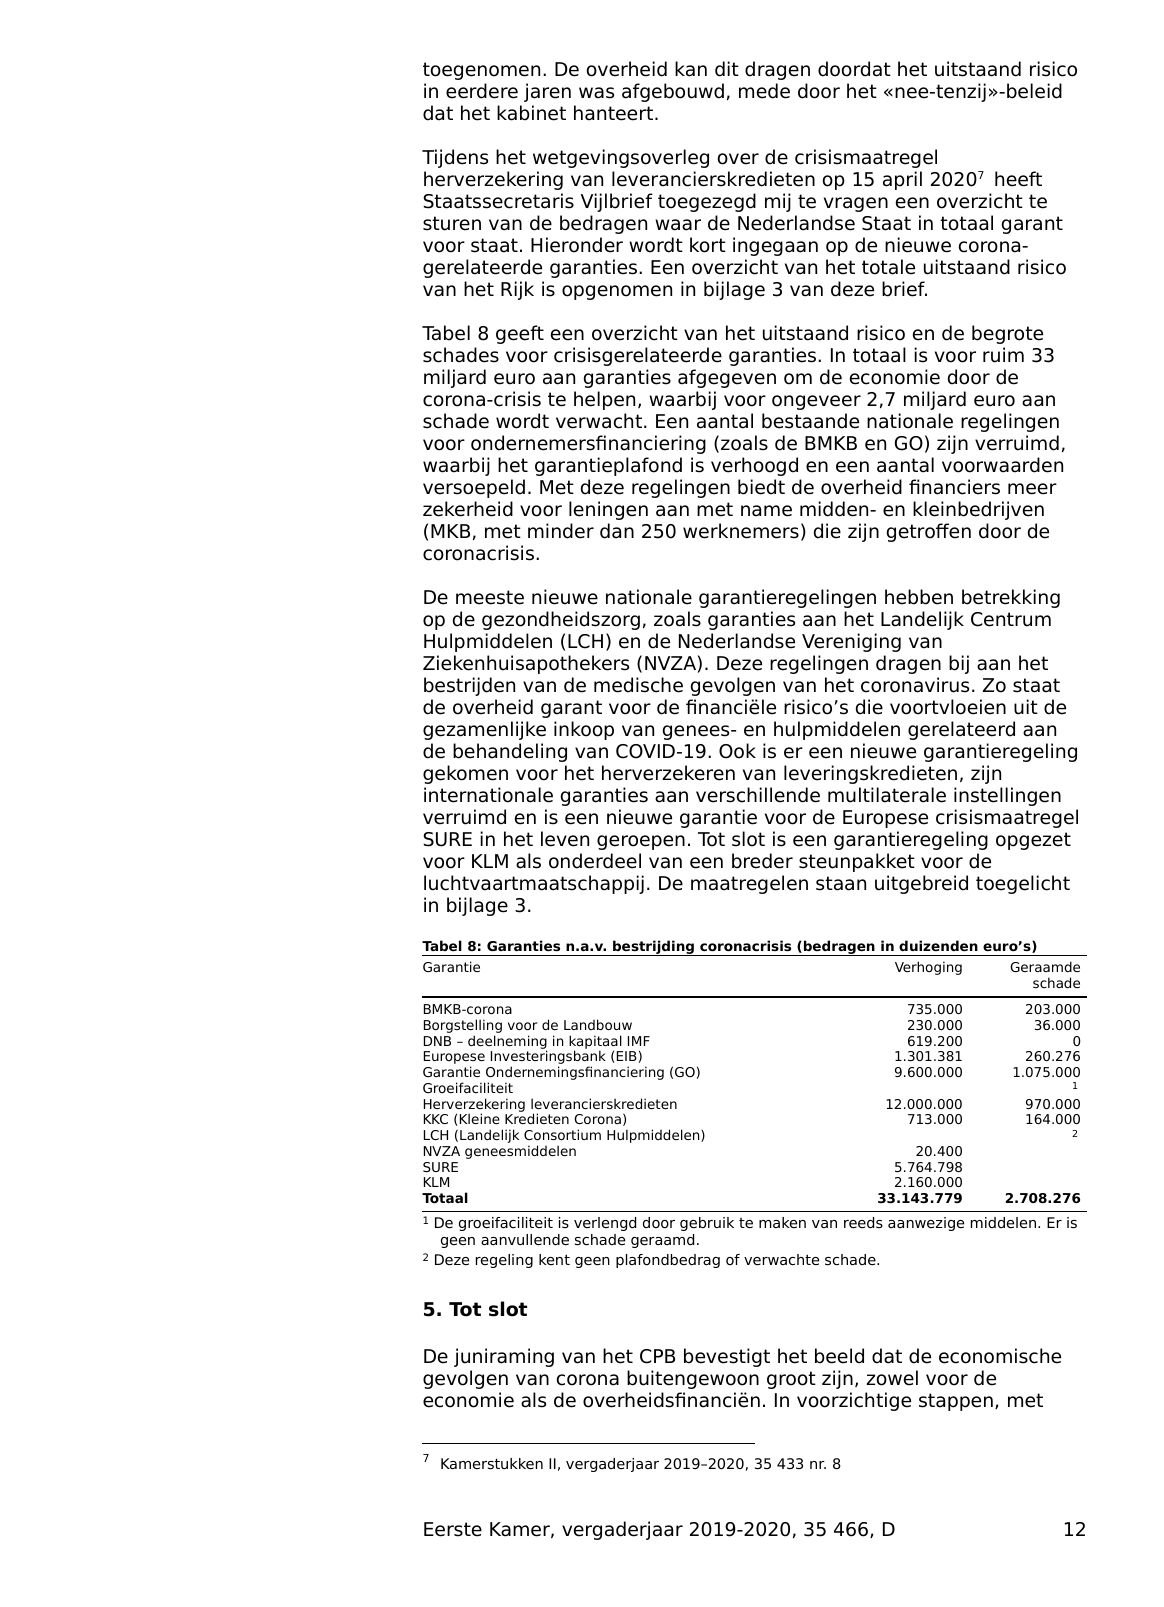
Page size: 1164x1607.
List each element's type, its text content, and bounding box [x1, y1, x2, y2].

table_cell 5.764.798 [850, 1159, 968, 1175]
table_cell SURE [422, 1159, 850, 1175]
table_cell KLM [422, 1175, 850, 1191]
table_cell 2.160.000 [850, 1175, 968, 1191]
table_cell [969, 1175, 1087, 1191]
table_cell 2 [850, 1128, 1087, 1144]
table_cell Europese Investeringsbank (EIB) [422, 1049, 850, 1065]
table_cell 1.301.381 [850, 1049, 968, 1065]
table_cell KKC (Kleine Kredieten Corona) [422, 1112, 850, 1128]
table_cell LCH (Landelijk Consortium Hulpmiddelen) [422, 1128, 850, 1144]
table_cell Herverzekering leverancierskredieten [422, 1096, 850, 1112]
text De juniraming van het CPB bevestigt het beeld dat de economische gevolgen van corona buitengewoon groot zijn, zowel voor de economie als de overheidsfinanciën. In voorzichtige stappen, met [422, 1346, 1087, 1412]
table_cell 164.000 [969, 1112, 1087, 1128]
table_cell Borgstelling voor de Landbouw [422, 1018, 850, 1033]
table_cell DNB – deelneming in kapitaal IMF [422, 1034, 850, 1049]
text Kamerstukken II, vergaderjaar 2019–2020, 35 433 nr. 8 [422, 1452, 1087, 1474]
table_cell 1 De groeifaciliteit is verlengd door gebruik te maken van reeds aanwezige middelen. Er is geen aanvullende schade geraamd. 2 Deze regeling kent geen plafondbedrag of verwachte schade. [422, 1212, 1087, 1269]
table_cell 735.000 [850, 998, 968, 1018]
table_cell 1 [850, 1081, 1087, 1096]
table_cell 203.000 [969, 998, 1087, 1018]
table_cell 230.000 [850, 1018, 968, 1033]
table_cell Verhoging [850, 956, 968, 996]
text De meeste nieuwe nationale garantieregelingen hebben betrekking op de gezondheidszorg, zoals garanties aan het Landelijk Centrum Hulpmiddelen (LCH) en de Nederlandse Vereniging van Ziekenhuisapothekers (NVZA). Deze regelingen dragen bij aan het bestrijden van de medische gevolgen van het coronavirus. Zo staat de overheid garant voor de financiële risico’s die voortvloeien uit de gezamenlijke inkoop van genees- en hulpmiddelen gerelateerd aan de behandeling van COVID-19. Ook is er een nieuwe garantieregeling gekomen voor het herverzekeren van leveringskredieten, zijn internationale garanties aan verschillende multilaterale instellingen verruimd en is een nieuwe garantie voor de Europese crisismaatregel SURE in het leven geroepen. Tot slot is een garantieregeling opgezet voor KLM als onderdeel van een breder steunpakket voor de luchtvaartmaatschappij. De maatregelen staan uitgebreid toegelicht in bijlage 3. [422, 587, 1087, 917]
table_cell 619.200 [850, 1034, 968, 1049]
table_cell 713.000 [850, 1112, 968, 1128]
table_cell NVZA geneesmiddelen [422, 1144, 850, 1159]
table_cell 0 [969, 1034, 1087, 1049]
text Tabel 8 geeft een overzicht van het uitstaand risico en de begrote schades voor crisisgerelateerde garanties. In totaal is voor ruim 33 miljard euro aan garanties afgegeven om de economie door de corona-crisis te helpen, waarbij voor ongeveer 2,7 miljard euro aan schade wordt verwacht. Een aantal bestaande nationale regelingen voor ondernemersfinanciering (zoals de BMKB en GO) zijn verruimd, waarbij het garantieplafond is verhoogd en een aantal voorwaarden versoepeld. Met deze regelingen biedt de overheid financiers meer zekerheid voor leningen aan met name midden- en kleinbedrijven (MKB, met minder dan 250 werknemers) die zijn getroffen door de coronacrisis. [422, 323, 1087, 565]
table_cell BMKB-corona [422, 998, 850, 1018]
table_cell Geraamde schade [969, 956, 1087, 996]
table_cell 9.600.000 [850, 1065, 968, 1081]
table_cell Garantie Ondernemingsfinanciering (GO) [422, 1065, 850, 1081]
subtitle 5. Tot slot [422, 1299, 1087, 1321]
table_cell 970.000 [969, 1096, 1087, 1112]
text toegenomen. De overheid kan dit dragen doordat het uitstaand risico in eerdere jaren was afgebouwd, mede door het «nee-tenzij»-beleid dat het kabinet hanteert. [422, 59, 1087, 125]
table_header Tabel 8: Garanties n.a.v. bestrijding coronacrisis (bedragen in duizenden euro’s) [422, 939, 1087, 954]
table_cell 36.000 [969, 1018, 1087, 1033]
table_cell [969, 1159, 1087, 1175]
text Tijdens het wetgevingsoverleg over de crisismaatregel herverzekering van leverancierskredieten op 15 april 2020 heeft Staatssecretaris Vijlbrief toegezegd mij te vragen een overzicht te sturen van de bedragen waar de Nederlandse Staat in totaal garant voor staat. Hieronder wordt kort ingegaan op de nieuwe corona-gerelateerde garanties. Een overzicht van het totale uitstaand risico van het Rijk is opgenomen in bijlage 3 van deze brief. [422, 147, 1087, 301]
table_cell 33.143.779 [850, 1191, 968, 1211]
table_cell 12.000.000 [850, 1096, 968, 1112]
table_cell [969, 1144, 1087, 1159]
table_cell Garantie [422, 956, 850, 996]
table_cell 20.400 [850, 1144, 968, 1159]
table_cell 260.276 [969, 1049, 1087, 1065]
table_cell Groeifaciliteit [422, 1081, 850, 1096]
table_cell Totaal [422, 1191, 850, 1211]
table_cell 2.708.276 [969, 1191, 1087, 1211]
table_cell 1.075.000 [969, 1065, 1087, 1081]
